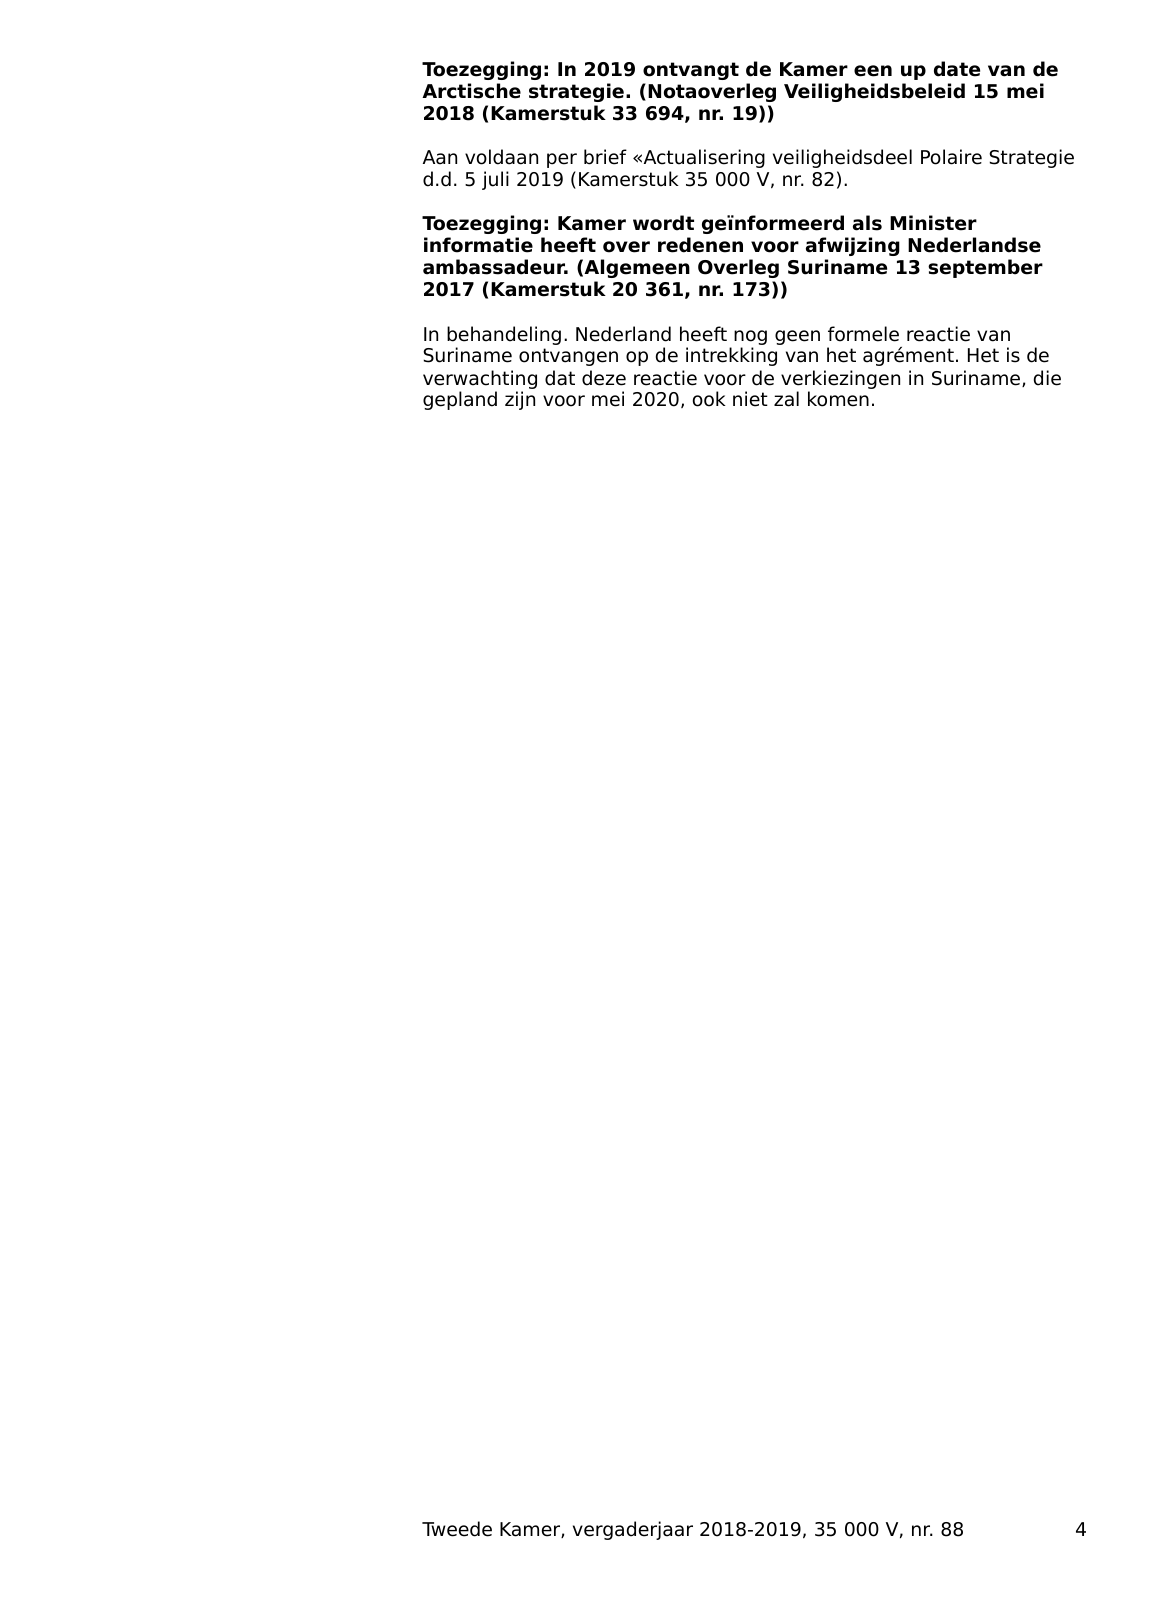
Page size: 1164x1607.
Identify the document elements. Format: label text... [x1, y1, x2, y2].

text In behandeling. Nederland heeft nog geen formele reactie van Suriname ontvangen op de intrekking van het agrément. Het is de verwachting dat deze reactie voor de verkiezingen in Suriname, die gepland zijn voor mei 2020, ook niet zal komen. [422, 323, 1087, 411]
text Aan voldaan per brief «Actualisering veiligheidsdeel Polaire Strategie d.d. 5 juli 2019 (Kamerstuk 35 000 V, nr. 82). [422, 147, 1087, 191]
subtitle Toezegging: Kamer wordt geïnformeerd als Minister informatie heeft over redenen voor afwijzing Nederlandse ambassadeur. (Algemeen Overleg Suriname 13 september 2017 (Kamerstuk 20 361, nr. 173)) [422, 213, 1087, 301]
subtitle Toezegging: In 2019 ontvangt de Kamer een up date van de Arctische strategie. (Notaoverleg Veiligheidsbeleid 15 mei 2018 (Kamerstuk 33 694, nr. 19)) [422, 59, 1087, 125]
